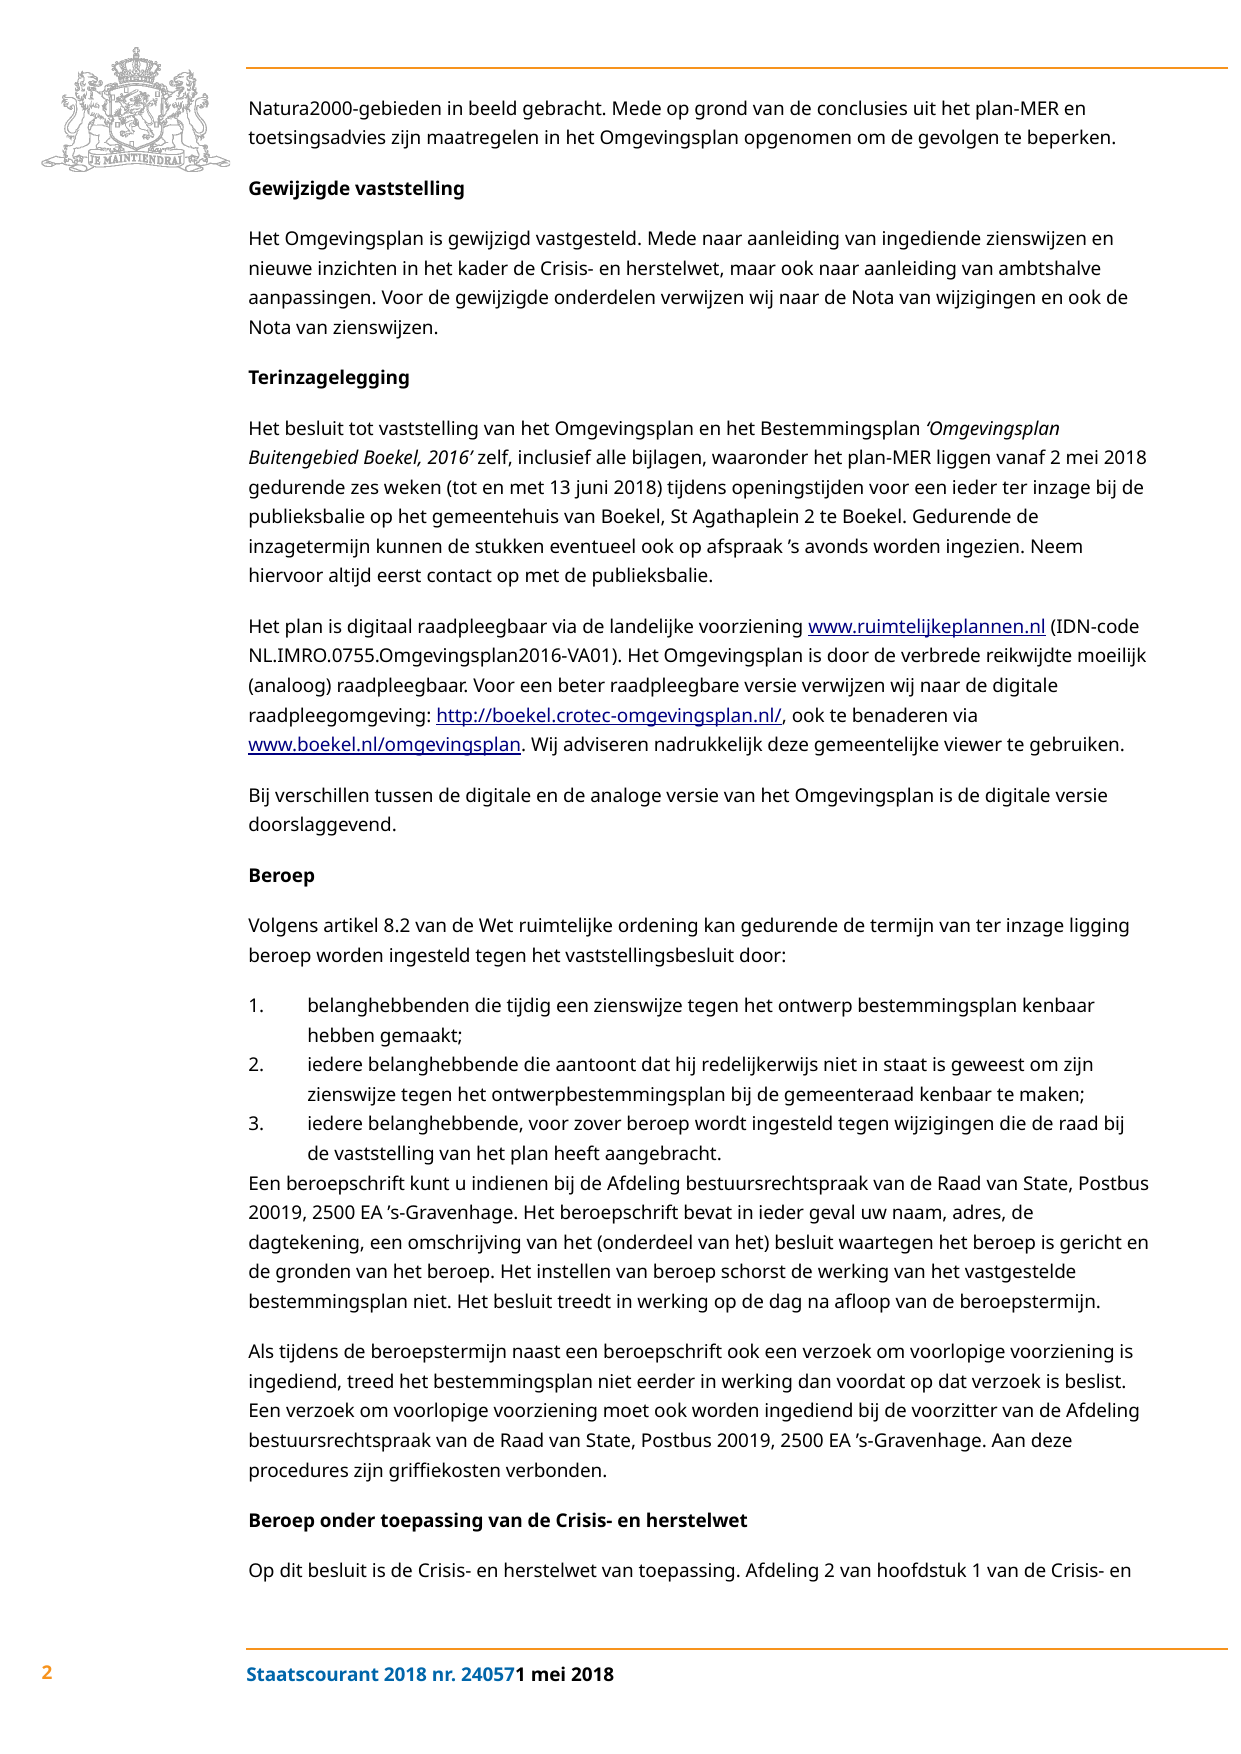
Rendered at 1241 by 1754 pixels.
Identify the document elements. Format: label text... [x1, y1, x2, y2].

text Het besluit tot vaststelling van het Omgevingsplan en het Bestemmingsplan ‘Omgevingsplan Buitengebied Boekel, 2016’ zelf, inclusief alle bijlagen, waaronder het plan-MER liggen vanaf 2 mei 2018 gedurende zes weken (tot en met 13 juni 2018) tijdens openingstijden voor een ieder ter inzage bij de publieksbalie op het gemeentehuis van Boekel, St Agathaplein 2 te Boekel. Gedurende de inzagetermijn kunnen de stukken eventueel ook op afspraak ’s avonds worden ingezien. Neem hiervoor altijd eerst contact op met de publieksbalie. [248, 415, 1152, 588]
list iedere belanghebbende, voor zover beroep wordt ingesteld tegen wijzigingen die de raad bij de vaststelling van het plan heeft aangebracht. [248, 1111, 1152, 1166]
text Bij verschillen tussen de digitale en de analoge versie van het Omgevingsplan is de digitale versie doorslaggevend. [248, 782, 1152, 837]
text Volgens artikel 8.2 van de Wet ruimtelijke ordening kan gedurende de termijn van ter inzage ligging beroep worden ingesteld tegen het vaststellingsbesluit door: [248, 912, 1152, 968]
picture [41, 47, 231, 172]
text Op dit besluit is de Crisis- en herstelwet van toepassing. Afdeling 2 van hoofdstuk 1 van de Crisis- en [248, 1558, 1152, 1583]
text Beroep onder toepassing van de Crisis- en herstelwet [248, 1507, 1152, 1533]
text Het plan is digitaal raadpleegbaar via de landelijke voorziening www.ruimtelijkeplannen.nl (IDN-code NL.IMRO.0755.Omgevingsplan2016-VA01). Het Omgevingsplan is door de verbrede reikwijdte moeilijk (analoog) raadpleegbaar. Voor een beter raadpleegbare versie verwijzen wij naar de digitale raadpleegomgeving: http://boekel.crotec-omgevingsplan.nl/, ook te benaderen via www.boekel.nl/omgevingsplan. Wij adviseren nadrukkelijk deze gemeentelijke viewer te gebruiken. [248, 613, 1152, 757]
text Beroep [248, 862, 1152, 888]
text Een beroepschrift kunt u indienen bij de Afdeling bestuursrechtspraak van de Raad van State, Postbus 20019, 2500 EA ’s-Gravenhage. Het beroepschrift bevat in ieder geval uw naam, adres, de dagtekening, een omschrijving van het (onderdeel van het) besluit waartegen het beroep is gericht en de gronden van het beroep. Het instellen van beroep schorst de werking van het vastgestelde bestemmingsplan niet. Het besluit treedt in werking op de dag na afloop van de beroepstermijn. [248, 1170, 1152, 1314]
text Als tijdens de beroepstermijn naast een beroepschrift ook een verzoek om voorlopige voorziening is ingediend, treed het bestemmingsplan niet eerder in werking dan voordat op dat verzoek is beslist. Een verzoek om voorlopige voorziening moet ook worden ingediend bij de voorzitter van de Afdeling bestuursrechtspraak van de Raad van State, Postbus 20019, 2500 EA ’s-Gravenhage. Aan deze procedures zijn griffiekosten verbonden. [248, 1338, 1152, 1483]
text Terinzagelegging [248, 364, 1152, 390]
text Het Omgevingsplan is gewijzigd vastgesteld. Mede naar aanleiding van ingediende zienswijzen en nieuwe inzichten in het kader de Crisis- en herstelwet, maar ook naar aanleiding van ambtshalve aanpassingen. Voor de gewijzigde onderdelen verwijzen wij naar de Nota van wijzigingen en ook de Nota van zienswijzen. [248, 225, 1152, 340]
text Natura2000-gebieden in beeld gebracht. Mede op grond van de conclusies uit het plan-MER en toetsingsadvies zijn maatregelen in het Omgevingsplan opgenomen om de gevolgen te beperken. [248, 95, 1152, 150]
list iedere belanghebbende die aantoont dat hij redelijkerwijs niet in staat is geweest om zijn zienswijze tegen het ontwerpbestemmingsplan bij de gemeenteraad kenbaar te maken; [248, 1051, 1152, 1107]
list belanghebbenden die tijdig een zienswijze tegen het ontwerp bestemmingsplan kenbaar hebben gemaakt; [248, 992, 1152, 1048]
text Gewijzigde vaststelling [248, 175, 1152, 201]
